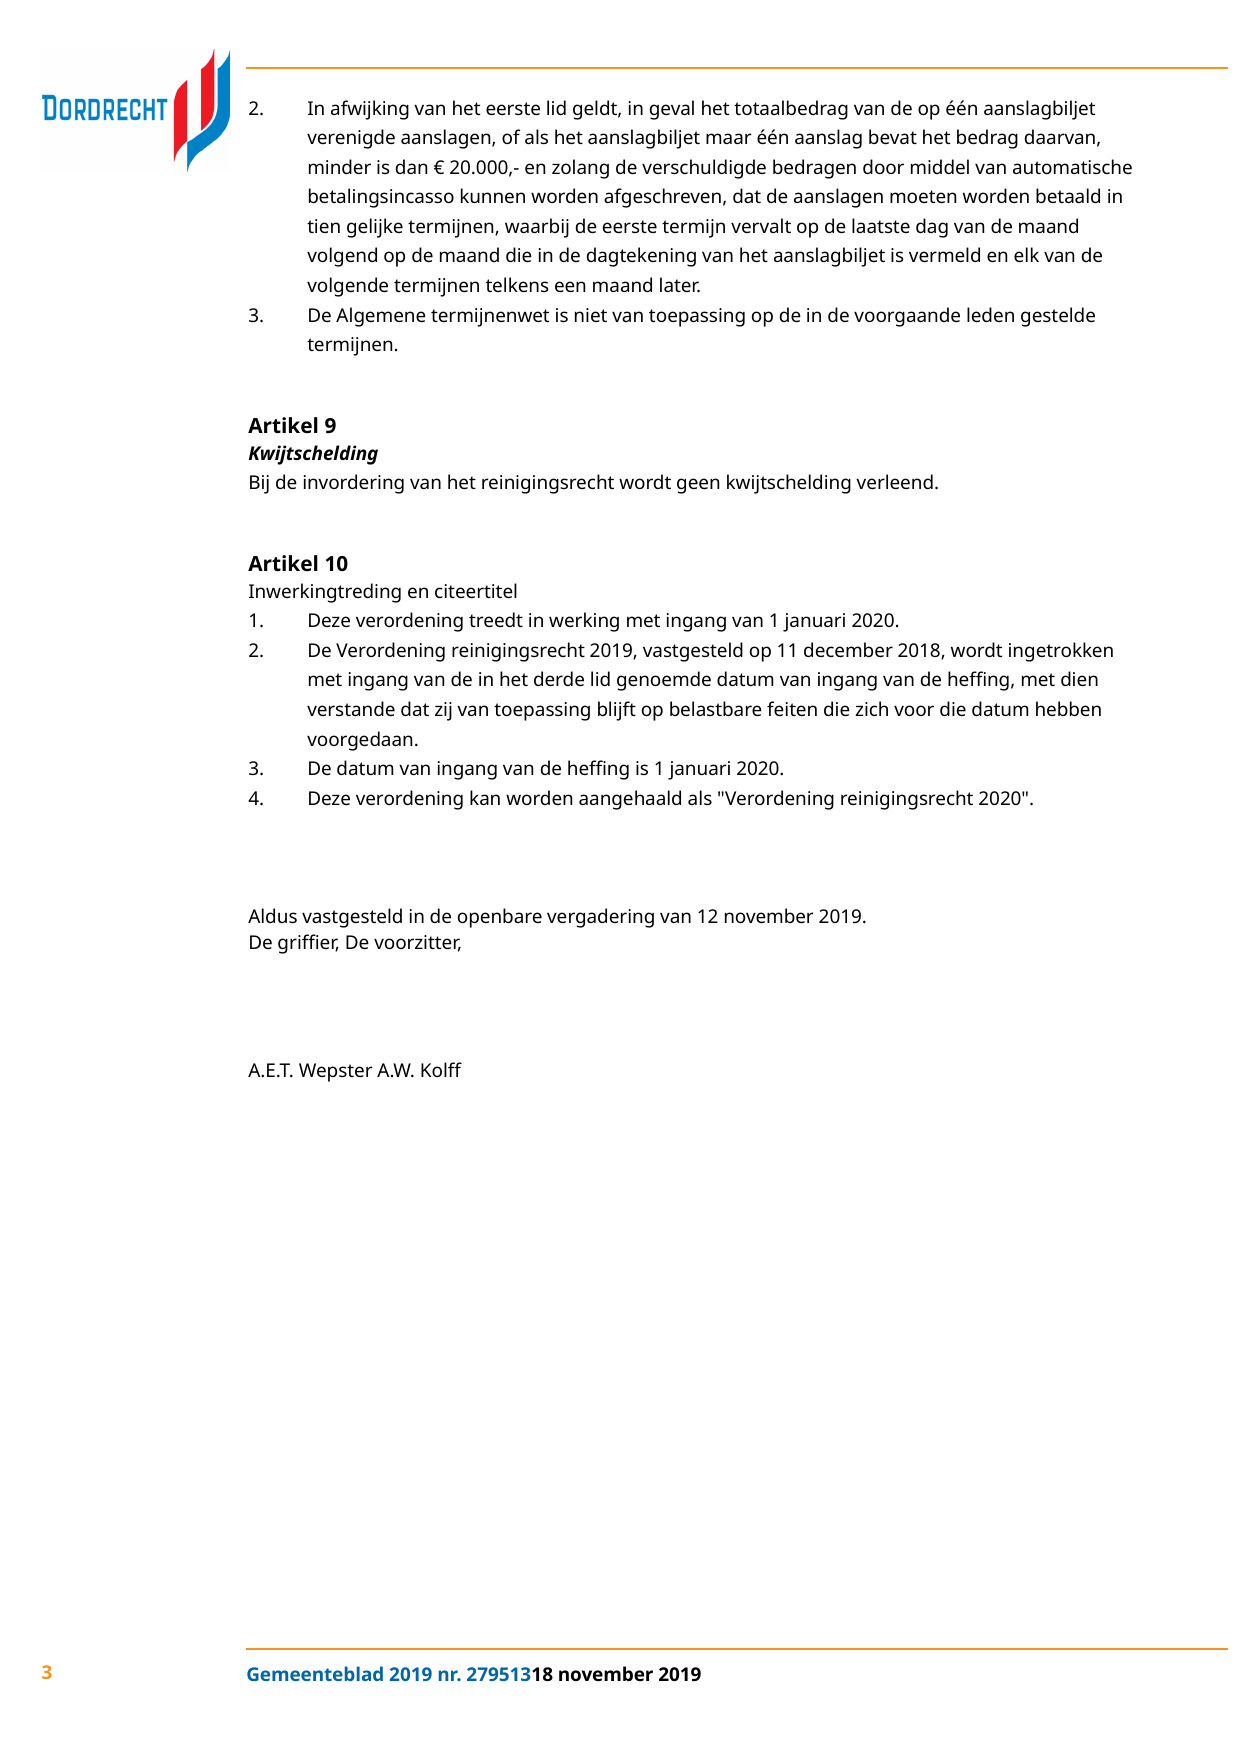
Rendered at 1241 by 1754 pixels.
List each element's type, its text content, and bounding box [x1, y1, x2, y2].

list De Algemene termijnenwet is niet van toepassing op de in de voorgaande leden gestelde termijnen. [248, 302, 1152, 357]
text Aldus vastgesteld in de openbare vergadering van 12 november 2019. [248, 903, 1152, 929]
text Artikel 9 [248, 411, 1152, 440]
text Bij de invordering van het reinigingsrecht wordt geen kwijtschelding verleend. [248, 469, 1152, 495]
list Deze verordening kan worden aangehaald als "Verordening reinigingsrecht 2020". [248, 785, 1152, 811]
text A.E.T. Wepster A.W. Kolff [248, 1058, 1152, 1083]
list De Verordening reinigingsrecht 2019, vastgesteld op 11 december 2018, wordt ingetrokken met ingang van de in het derde lid genoemde datum van ingang van de heffing, met dien verstande dat zij van toepassing blijft op belastbare feiten die zich voor die datum hebben voorgedaan. [248, 637, 1152, 752]
text Artikel 10 [248, 549, 1152, 578]
text Inwerkingtreding en citeertitel [248, 578, 1152, 604]
text Kwijtschelding [248, 440, 1152, 466]
list De datum van ingang van de heffing is 1 januari 2020. [248, 755, 1152, 781]
picture [41, 47, 231, 172]
list In afwijking van het eerste lid geldt, in geval het totaalbedrag van de op één aanslagbiljet verenigde aanslagen, of als het aanslagbiljet maar één aanslag bevat het bedrag daarvan, minder is dan € 20.000,- en zolang de verschuldigde bedragen door middel van automatische betalingsincasso kunnen worden afgeschreven, dat de aanslagen moeten worden betaald in tien gelijke termijnen, waarbij de eerste termijn vervalt op de laatste dag van de maand volgend op de maand die in de dagtekening van het aanslagbiljet is vermeld en elk van de volgende termijnen telkens een maand later. [248, 95, 1152, 298]
list Deze verordening treedt in werking met ingang van 1 januari 2020. [248, 607, 1152, 633]
text De griffier, De voorzitter, [248, 929, 1152, 955]
